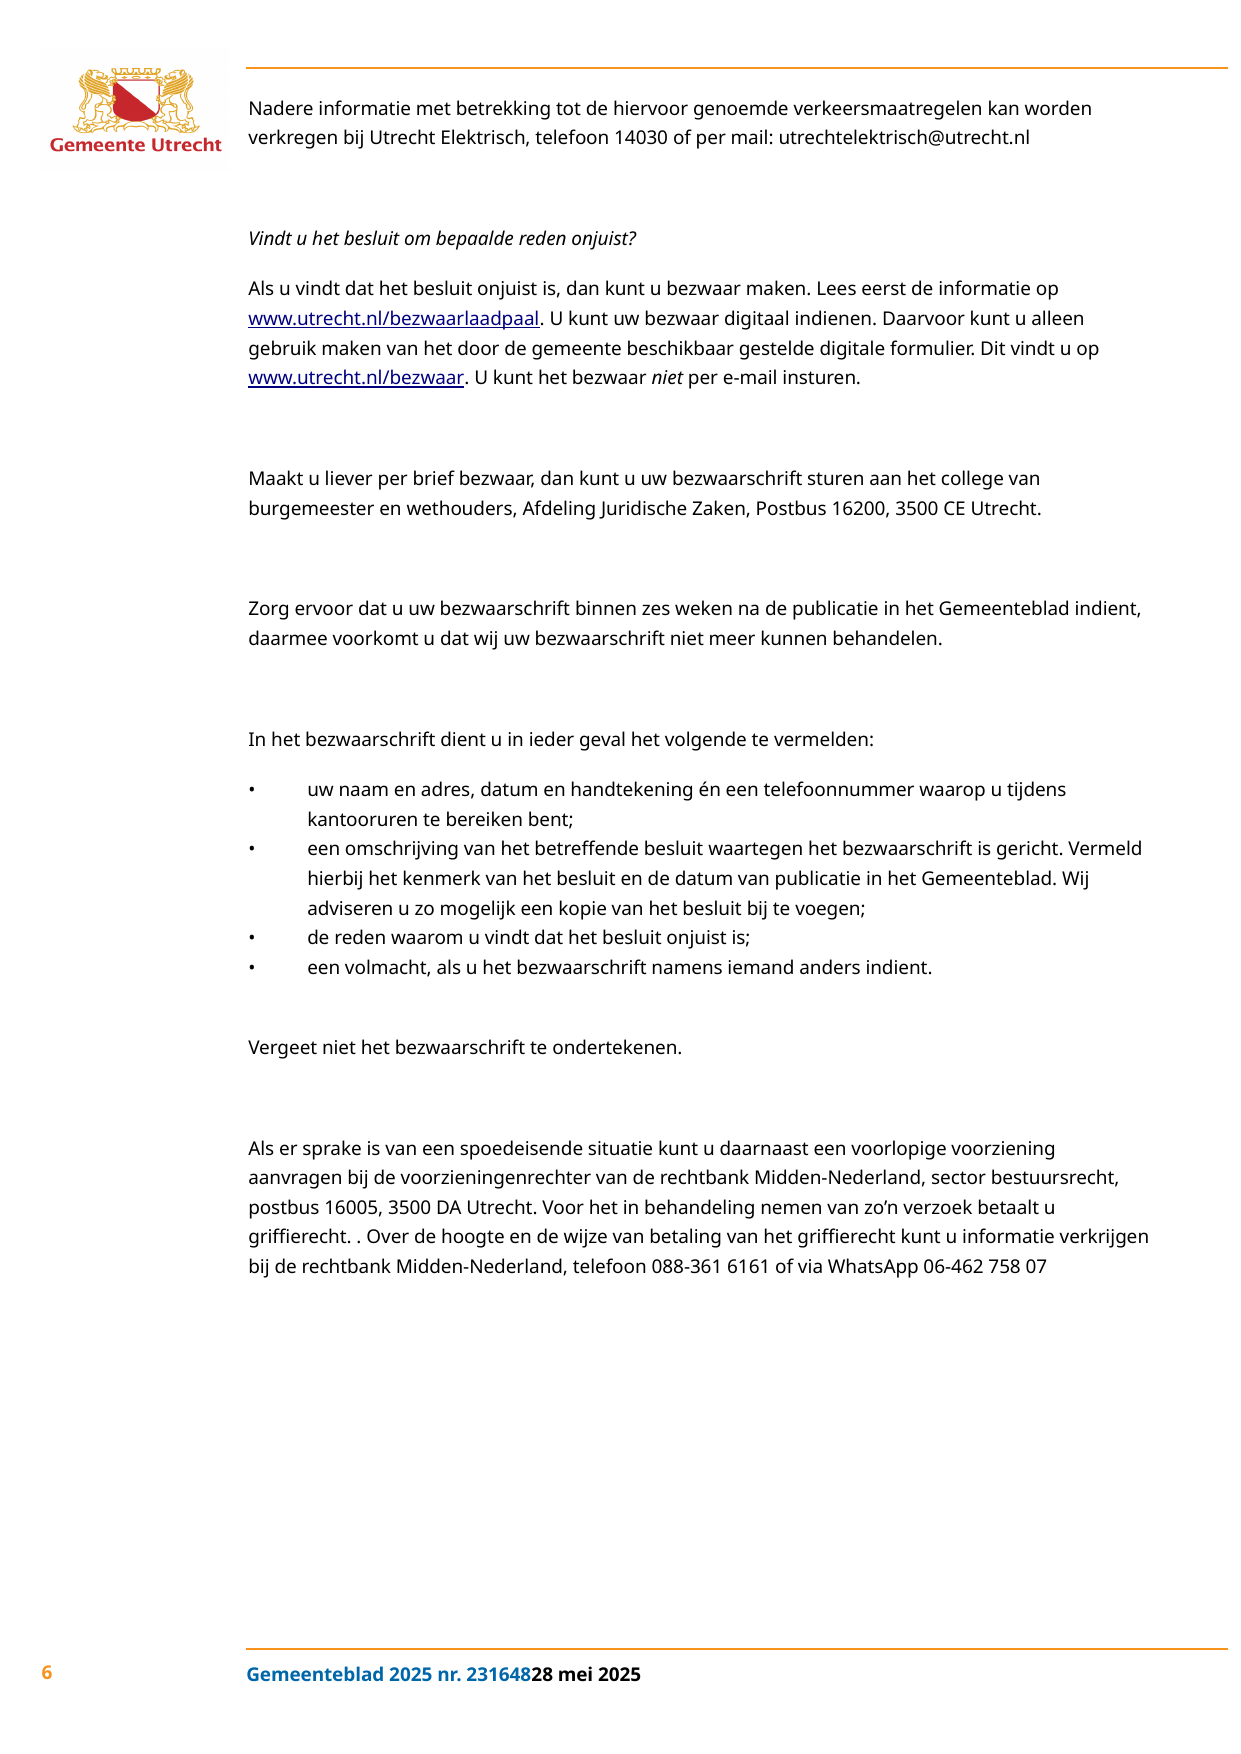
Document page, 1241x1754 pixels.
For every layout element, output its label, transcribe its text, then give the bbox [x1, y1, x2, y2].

list de reden waarom u vindt dat het besluit onjuist is; [248, 924, 1152, 950]
list uw naam en adres, datum en handtekening én een telefoonnummer waarop u tijdens kantooruren te bereiken bent; [248, 776, 1152, 832]
text Als u vindt dat het besluit onjuist is, dan kunt u bezwaar maken. Lees eerst de informatie op www.utrecht.nl/bezwaarlaadpaal. U kunt uw bezwaar digitaal indienen. Daarvoor kunt u alleen gebruik maken van het door de gemeente beschikbaar gestelde digitale formulier. Dit vindt u op www.utrecht.nl/bezwaar. U kunt het bezwaar niet per e-mail insturen. [248, 276, 1152, 390]
text Nadere informatie met betrekking tot de hiervoor genoemde verkeersmaatregelen kan worden verkregen bij Utrecht Elektrisch, telefoon 14030 of per mail: utrechtelektrisch@utrecht.nl [248, 95, 1152, 150]
list een omschrijving van het betreffende besluit waartegen het bezwaarschrift is gericht. Vermeld hierbij het kenmerk van het besluit en de datum van publicatie in het Gemeenteblad. Wij adviseren u zo mogelijk een kopie van het besluit bij te voegen; [248, 836, 1152, 921]
text Als er sprake is van een spoedeisende situatie kunt u daarnaast een voorlopige voorziening aanvragen bij de voorzieningenrechter van de rechtbank Midden-Nederland, sector bestuursrecht, postbus 16005, 3500 DA Utrecht. Voor het in behandeling nemen van zo’n verzoek betaalt u griffierecht. . Over de hoogte en de wijze van betaling van het griffierecht kunt u informatie verkrijgen bij de rechtbank Midden-Nederland, telefoon 088-361 6161 of via WhatsApp 06-462 758 07 [248, 1135, 1152, 1279]
picture [41, 47, 231, 172]
text Zorg ervoor dat u uw bezwaarschrift binnen zes weken na de publicatie in het Gemeenteblad indient, daarmee voorkomt u dat wij uw bezwaarschrift niet meer kunnen behandelen. [248, 596, 1152, 651]
list een volmacht, als u het bezwaarschrift namens iemand anders indient. [248, 954, 1152, 980]
text In het bezwaarschrift dient u in ieder geval het volgende te vermelden: [248, 726, 1152, 752]
text Vindt u het besluit om bepaalde reden onjuist? [248, 225, 1152, 251]
text Vergeet niet het bezwaarschrift te ondertekenen. [248, 1034, 1152, 1060]
text Maakt u liever per brief bezwaar, dan kunt u uw bezwaarschrift sturen aan het college van burgemeester en wethouders, Afdeling Juridische Zaken, Postbus 16200, 3500 CE Utrecht. [248, 465, 1152, 521]
